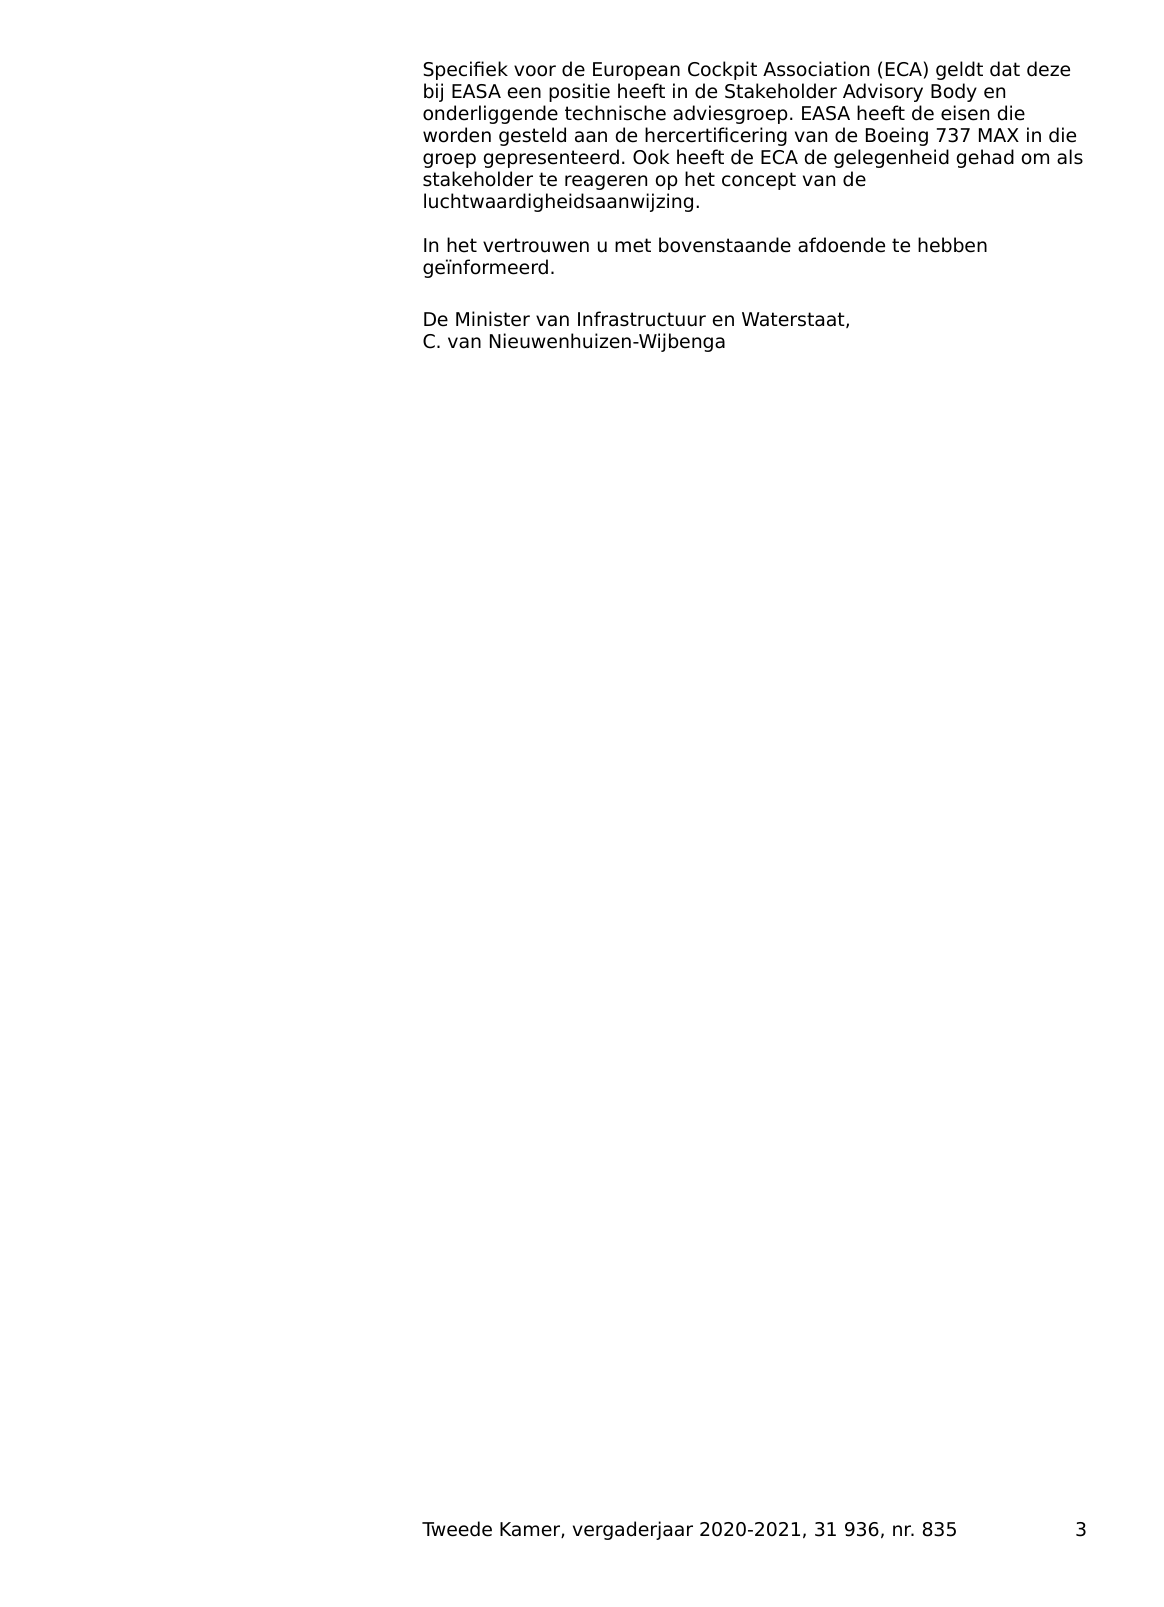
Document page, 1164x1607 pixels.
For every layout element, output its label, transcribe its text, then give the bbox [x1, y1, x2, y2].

text Specifiek voor de European Cockpit Association (ECA) geldt dat deze bij EASA een positie heeft in de Stakeholder Advisory Body en onderliggende technische adviesgroep. EASA heeft de eisen die worden gesteld aan de hercertificering van de Boeing 737 MAX in die groep gepresenteerd. Ook heeft de ECA de gelegenheid gehad om als stakeholder te reageren op het concept van de luchtwaardigheidsaanwijzing. [422, 59, 1087, 213]
text In het vertrouwen u met bovenstaande afdoende te hebben geïnformeerd. [422, 235, 1087, 279]
text De Minister van Infrastructuur en Waterstaat, C. van Nieuwenhuizen-Wijbenga [422, 309, 1087, 353]
